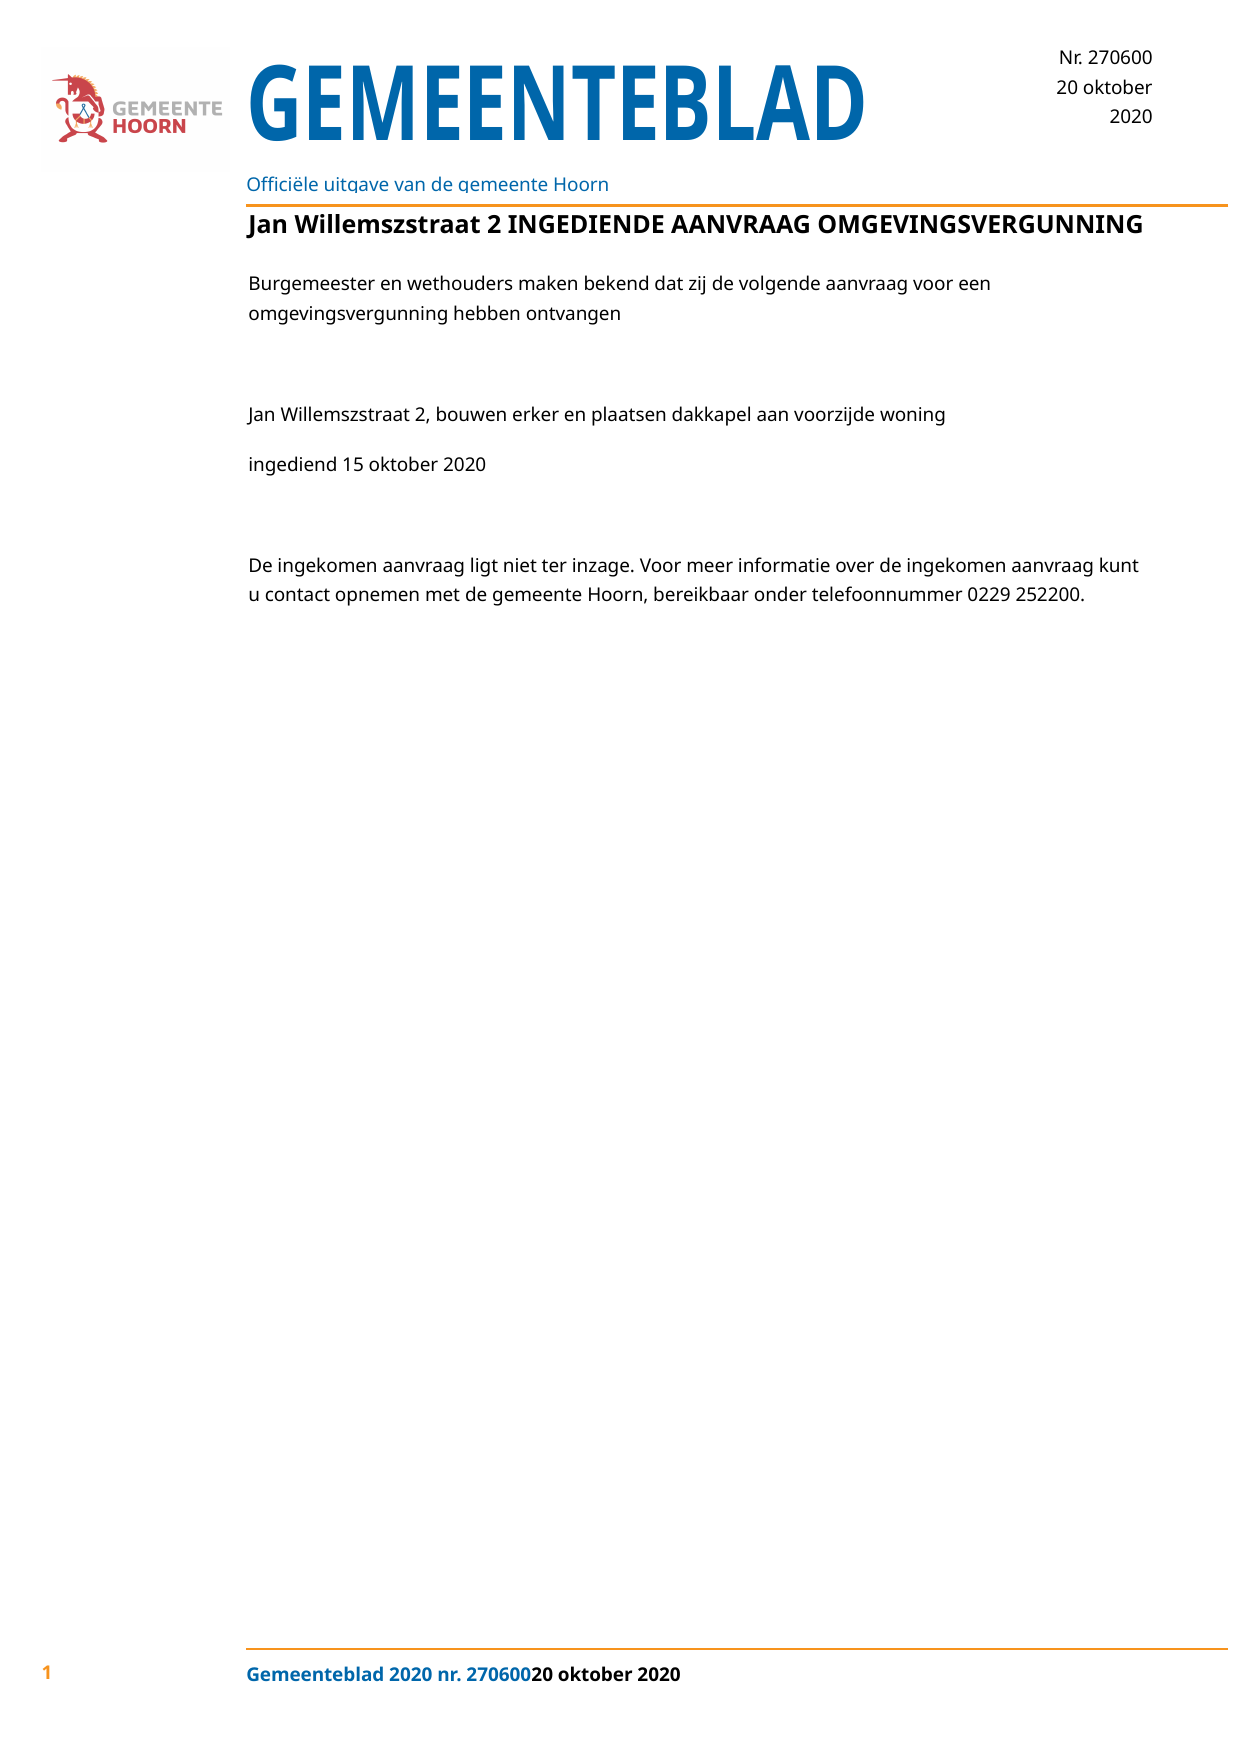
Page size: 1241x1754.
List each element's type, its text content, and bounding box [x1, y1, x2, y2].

text Jan Willemszstraat 2 INGEDIENDE AANVRAAG OMGEVINGSVERGUNNING [248, 207, 1152, 241]
text De ingekomen aanvraag ligt niet ter inzage. Voor meer informatie over de ingekomen aanvraag kunt u contact opnemen met de gemeente Hoorn, bereikbaar onder telefoonnummer 0229 252200. [248, 552, 1152, 607]
text ingediend 15 oktober 2020 [248, 451, 1152, 477]
text Burgemeester en wethouders maken bekend dat zij de volgende aanvraag voor een omgevingsvergunning hebben ontvangen [248, 270, 1152, 326]
text Jan Willemszstraat 2, bouwen erker en plaatsen dakkapel aan voorzijde woning [248, 401, 1152, 426]
picture [41, 47, 231, 172]
